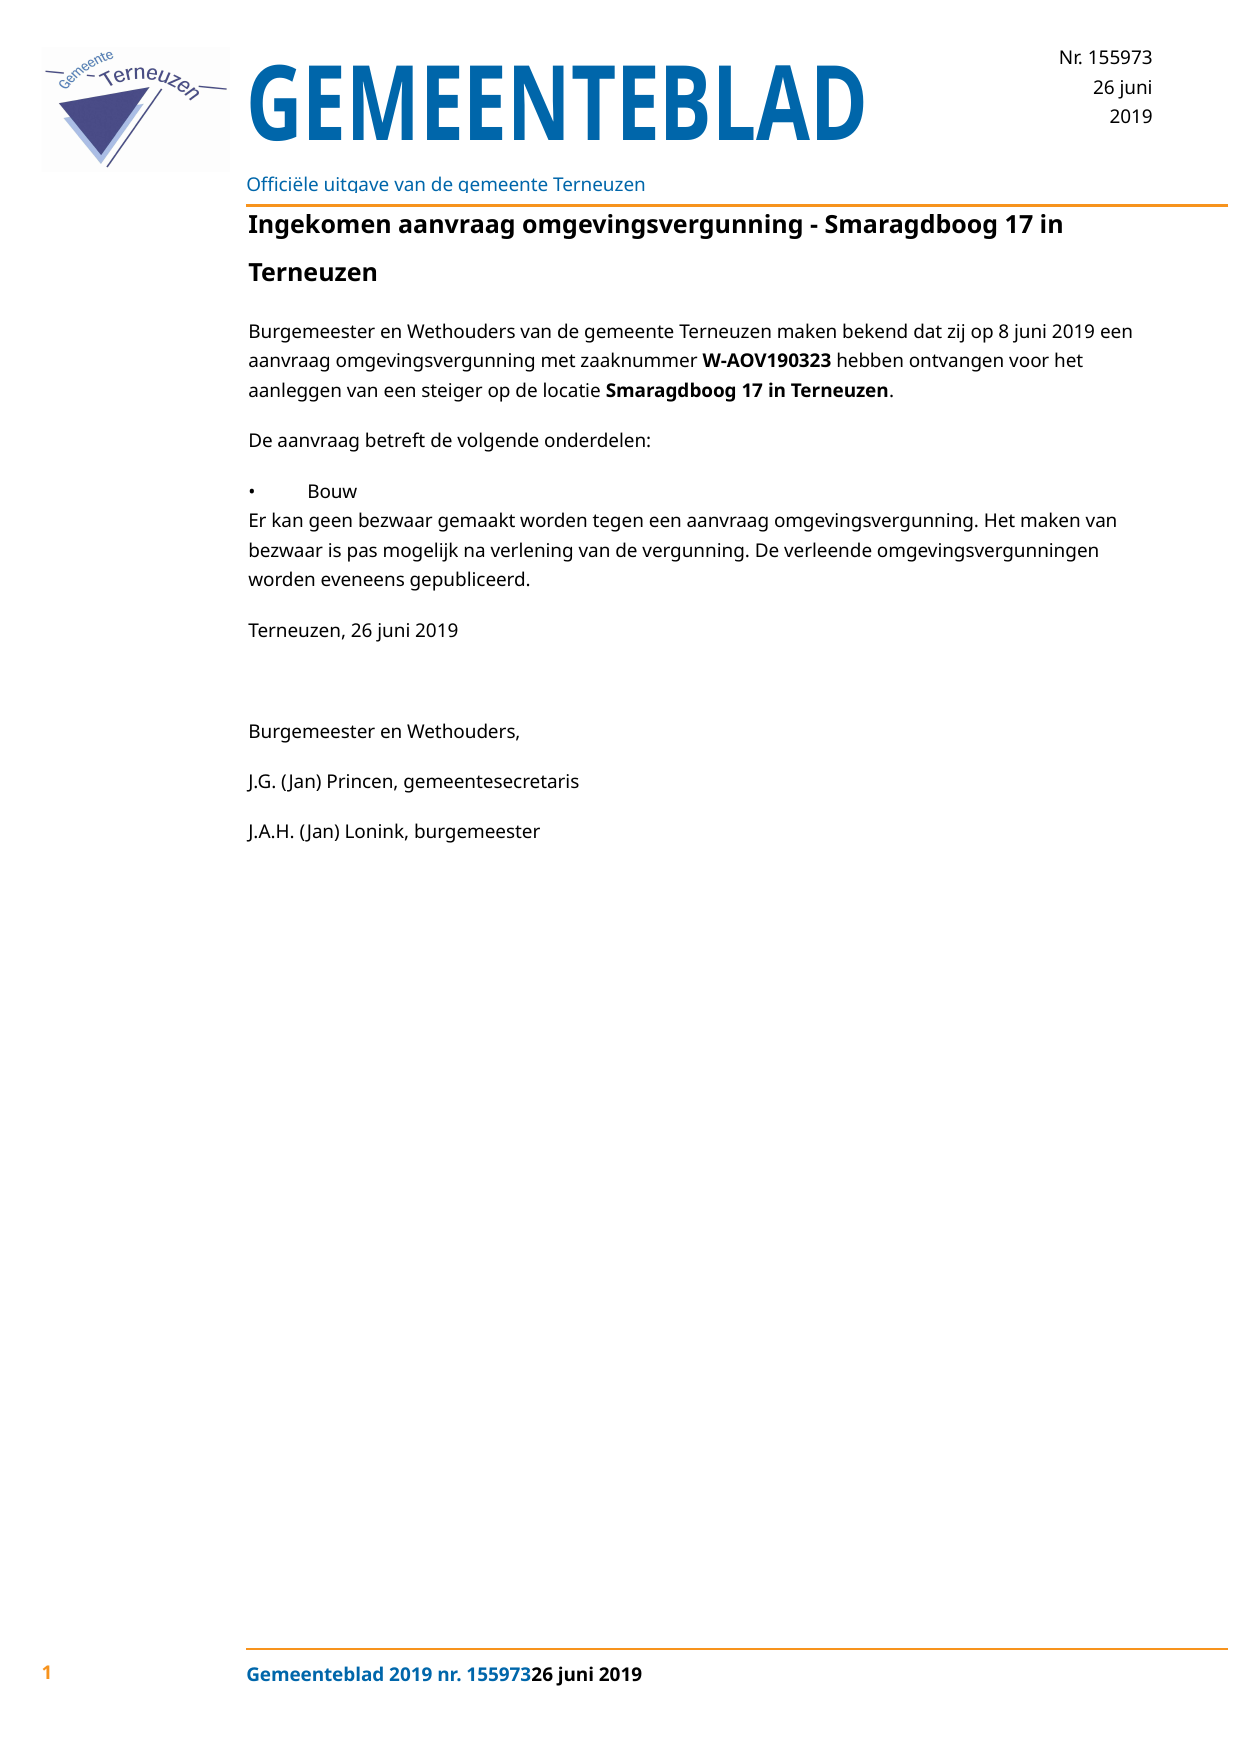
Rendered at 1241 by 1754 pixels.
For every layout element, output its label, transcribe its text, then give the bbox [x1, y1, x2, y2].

text Burgemeester en Wethouders van de gemeente Terneuzen maken bekend dat zij op 8 juni 2019 een aanvraag omgevingsvergunning met zaaknummer W-AOV190323 hebben ontvangen voor het aanleggen van een steiger op de locatie Smaragdboog 17 in Terneuzen. [248, 318, 1152, 403]
text Er kan geen bezwaar gemaakt worden tegen een aanvraag omgevingsvergunning. Het maken van bezwaar is pas mogelijk na verlening van de vergunning. De verleende omgevingsvergunningen worden eveneens gepubliceerd. [248, 507, 1152, 592]
text Ingekomen aanvraag omgevingsvergunning - Smaragdboog 17 in Terneuzen [248, 207, 1152, 288]
text J.A.H. (Jan) Lonink, burgemeester [248, 819, 1152, 844]
picture [41, 47, 231, 172]
text J.G. (Jan) Princen, gemeentesecretaris [248, 768, 1152, 794]
text De aanvraag betreft de volgende onderdelen: [248, 427, 1152, 453]
list Bouw [248, 478, 1152, 504]
text Terneuzen, 26 juni 2019 [248, 617, 1152, 643]
text Burgemeester en Wethouders, [248, 718, 1152, 744]
